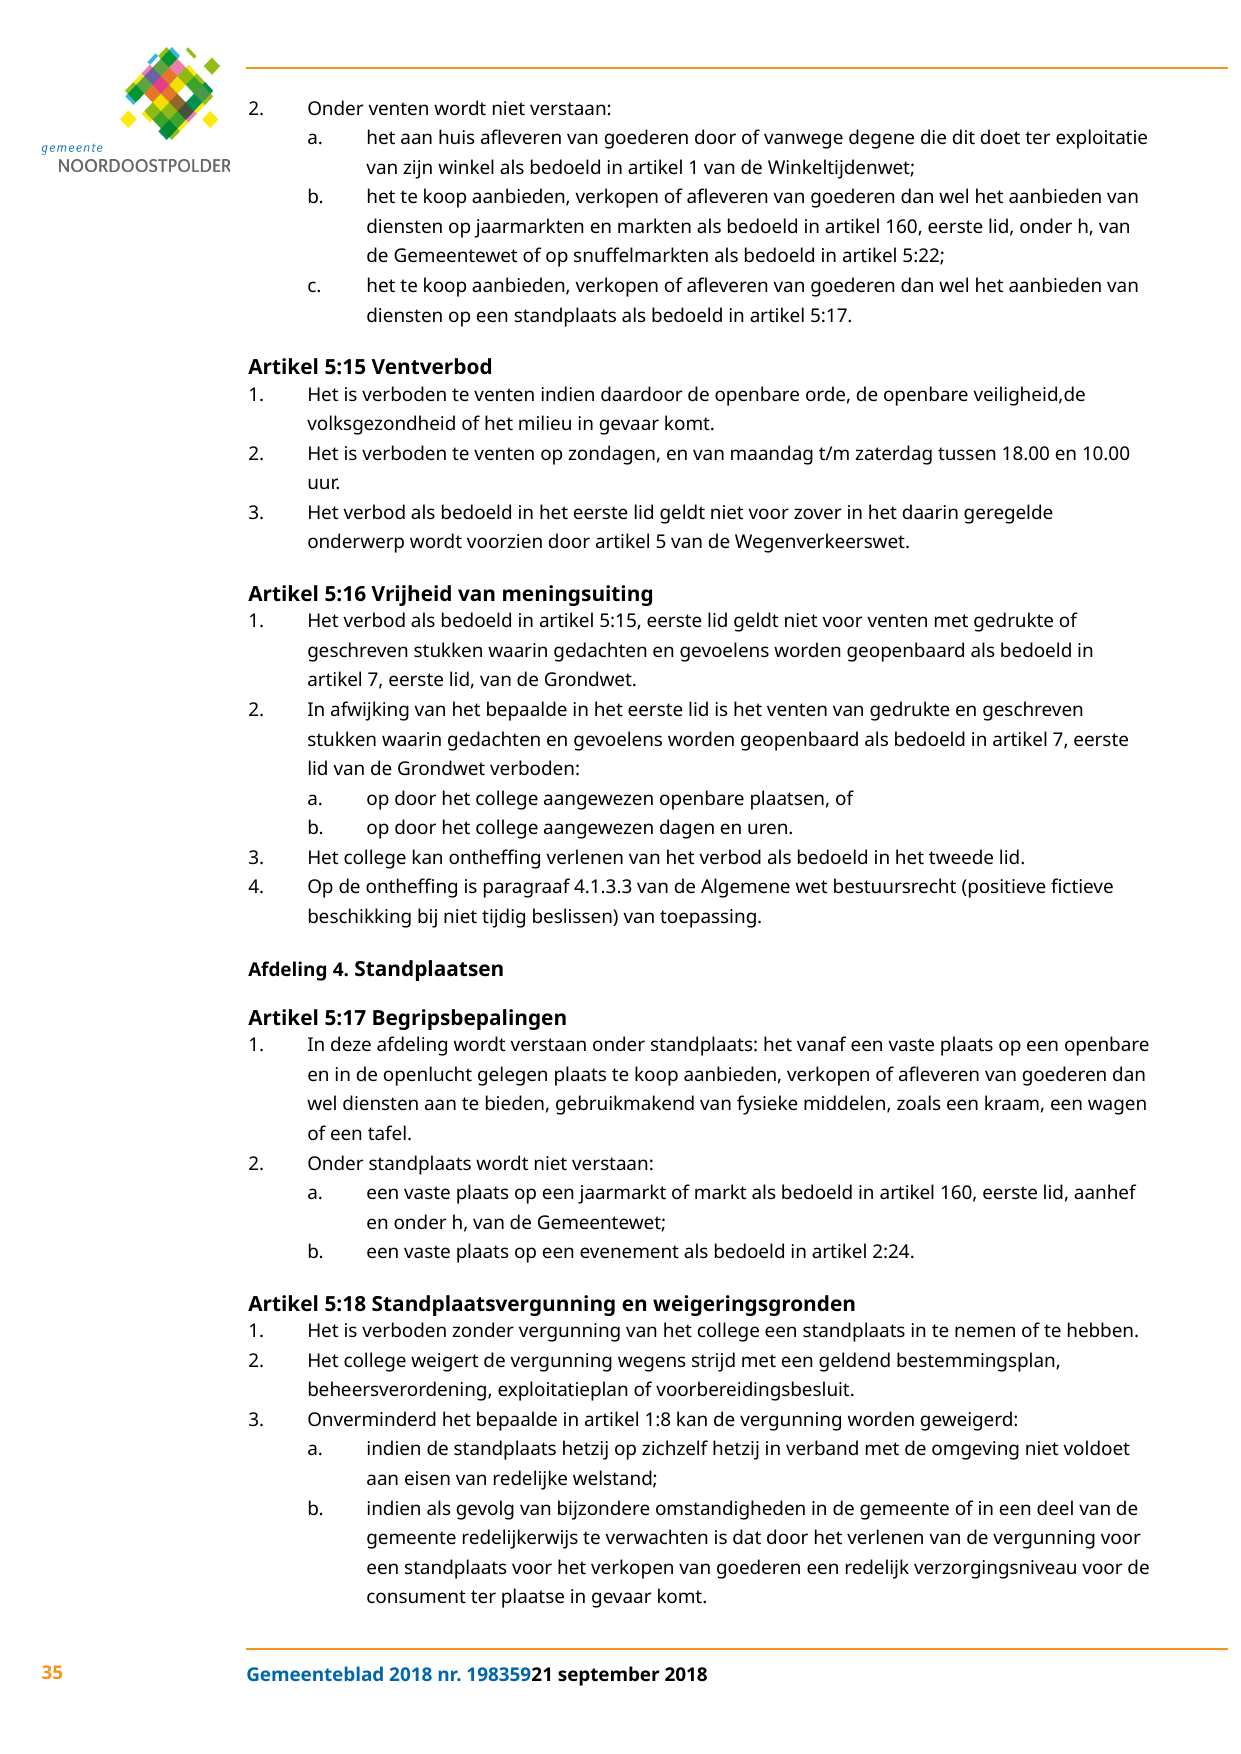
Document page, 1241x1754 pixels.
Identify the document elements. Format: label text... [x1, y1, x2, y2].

list Het verbod als bedoeld in het eerste lid geldt niet voor zover in het daarin geregelde onderwerp wordt voorzien door artikel 5 van de Wegenverkeerswet. [248, 499, 1152, 554]
list In deze afdeling wordt verstaan onder standplaats: het vanaf een vaste plaats op een openbare en in de openlucht gelegen plaats te koop aanbieden, verkopen of afleveren van goederen dan wel diensten aan te bieden, gebruikmakend van fysieke middelen, zoals een kraam, een wagen of een tafel. [248, 1031, 1152, 1146]
list Onder standplaats wordt niet verstaan: [248, 1150, 1152, 1175]
list een vaste plaats op een evenement als bedoeld in artikel 2:24. [307, 1238, 1152, 1264]
list indien als gevolg van bijzondere omstandigheden in de gemeente of in een deel van de gemeente redelijkerwijs te verwachten is dat door het verlenen van de vergunning voor een standplaats voor het verkopen van goederen een redelijk verzorgingsniveau voor de consument ter plaatse in gevaar komt. [307, 1495, 1152, 1609]
text Afdeling 4. Standplaatsen [248, 954, 1152, 982]
text Artikel 5:16 Vrijheid van meningsuiting [248, 579, 1152, 607]
list het te koop aanbieden, verkopen of afleveren van goederen dan wel het aanbieden van diensten op een standplaats als bedoeld in artikel 5:17. [307, 272, 1152, 328]
list Onder venten wordt niet verstaan: [248, 95, 1152, 121]
list Het is verboden te venten indien daardoor de openbare orde, de openbare veiligheid,de volksgezondheid of het milieu in gevaar komt. [248, 381, 1152, 436]
list op door het college aangewezen dagen en uren. [307, 814, 1152, 840]
list het aan huis afleveren van goederen door of vanwege degene die dit doet ter exploitatie van zijn winkel als bedoeld in artikel 1 van de Winkeltijdenwet; [307, 124, 1152, 180]
list op door het college aangewezen openbare plaatsen, of [307, 785, 1152, 811]
list Het college kan ontheffing verlenen van het verbod als bedoeld in het tweede lid. [248, 844, 1152, 870]
text Artikel 5:15 Ventverbod [248, 352, 1152, 381]
list een vaste plaats op een jaarmarkt of markt als bedoeld in artikel 160, eerste lid, aanhef en onder h, van de Gemeentewet; [307, 1179, 1152, 1234]
list indien de standplaats hetzij op zichzelf hetzij in verband met de omgeving niet voldoet aan eisen van redelijke welstand; [307, 1436, 1152, 1491]
list In afwijking van het bepaalde in het eerste lid is het venten van gedrukte en geschreven stukken waarin gedachten en gevoelens worden geopenbaard als bedoeld in artikel 7, eerste lid van de Grondwet verboden: [248, 696, 1152, 781]
list het te koop aanbieden, verkopen of afleveren van goederen dan wel het aanbieden van diensten op jaarmarkten en markten als bedoeld in artikel 160, eerste lid, onder h, van de Gemeentewet of op snuffelmarkten als bedoeld in artikel 5:22; [307, 183, 1152, 268]
list Het college weigert de vergunning wegens strijd met een geldend bestemmingsplan, beheersverordening, exploitatieplan of voorbereidingsbesluit. [248, 1347, 1152, 1402]
picture [41, 47, 231, 172]
list Het is verboden te venten op zondagen, en van maandag t/m zaterdag tussen 18.00 en 10.00 uur. [248, 440, 1152, 495]
text Artikel 5:18 Standplaatsvergunning en weigeringsgronden [248, 1289, 1152, 1317]
list Onverminderd het bepaalde in artikel 1:8 kan de vergunning worden geweigerd: [248, 1406, 1152, 1432]
list Op de ontheffing is paragraaf 4.1.3.3 van de Algemene wet bestuursrecht (positieve fictieve beschikking bij niet tijdig beslissen) van toepassing. [248, 874, 1152, 929]
list Het is verboden zonder vergunning van het college een standplaats in te nemen of te hebben. [248, 1317, 1152, 1343]
text Artikel 5:17 Begripsbepalingen [248, 1003, 1152, 1031]
list Het verbod als bedoeld in artikel 5:15, eerste lid geldt niet voor venten met gedrukte of geschreven stukken waarin gedachten en gevoelens worden geopenbaard als bedoeld in artikel 7, eerste lid, van de Grondwet. [248, 607, 1152, 692]
